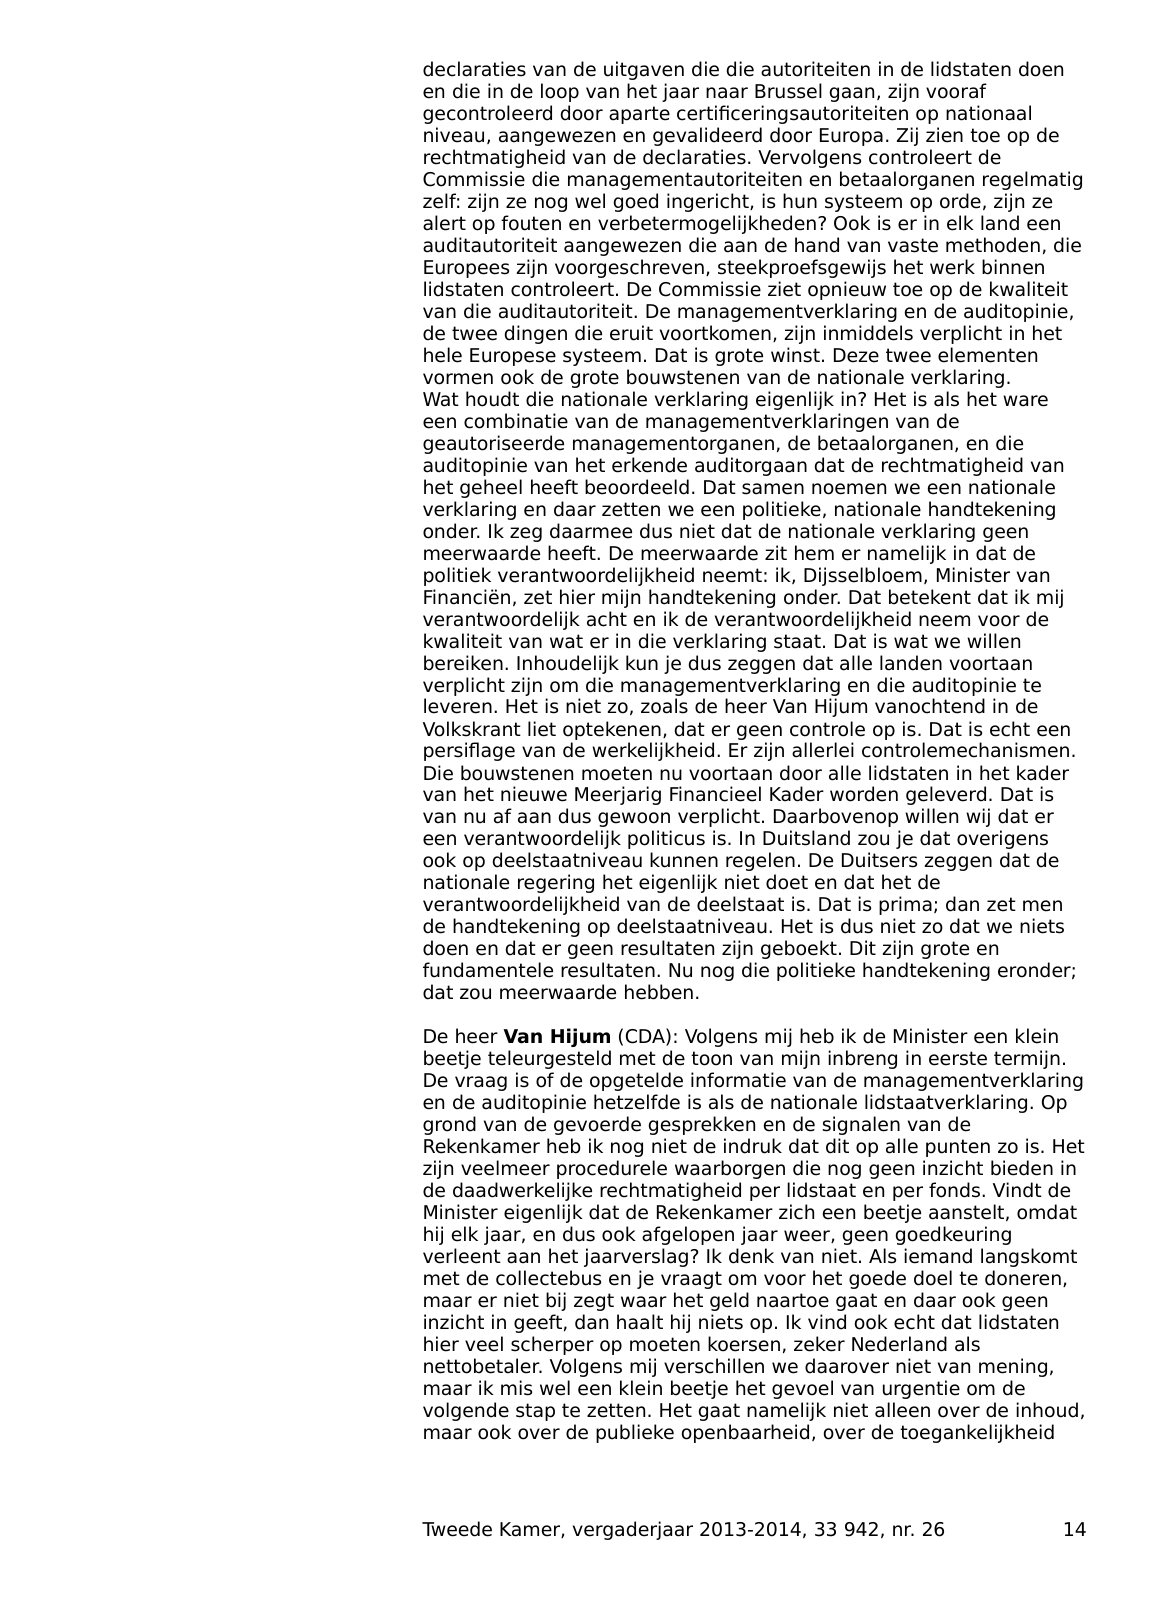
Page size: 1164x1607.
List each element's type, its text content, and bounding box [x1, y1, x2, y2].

text Wat houdt die nationale verklaring eigenlijk in? Het is als het ware een combinatie van de managementverklaringen van de geautoriseerde managementorganen, de betaalorganen, en die auditopinie van het erkende auditorgaan dat de rechtmatigheid van het geheel heeft beoordeeld. Dat samen noemen we een nationale verklaring en daar zetten we een politieke, nationale handtekening onder. Ik zeg daarmee dus niet dat de nationale verklaring geen meerwaarde heeft. De meerwaarde zit hem er namelijk in dat de politiek verantwoordelijkheid neemt: ik, Dijsselbloem, Minister van Financiën, zet hier mijn handtekening onder. Dat betekent dat ik mij verantwoordelijk acht en ik de verantwoordelijkheid neem voor de kwaliteit van wat er in die verklaring staat. Dat is wat we willen bereiken. Inhoudelijk kun je dus zeggen dat alle landen voortaan verplicht zijn om die managementverklaring en die auditopinie te leveren. Het is niet zo, zoals de heer Van Hijum vanochtend in de Volkskrant liet optekenen, dat er geen controle op is. Dat is echt een persiflage van de werkelijkheid. Er zijn allerlei controlemechanismen. Die bouwstenen moeten nu voortaan door alle lidstaten in het kader van het nieuwe Meerjarig Financieel Kader worden geleverd. Dat is van nu af aan dus gewoon verplicht. Daarbovenop willen wij dat er een verantwoordelijk politicus is. In Duitsland zou je dat overigens ook op deelstaatniveau kunnen regelen. De Duitsers zeggen dat de nationale regering het eigenlijk niet doet en dat het de verantwoordelijkheid van de deelstaat is. Dat is prima; dan zet men de handtekening op deelstaatniveau. Het is dus niet zo dat we niets doen en dat er geen resultaten zijn geboekt. Dit zijn grote en fundamentele resultaten. Nu nog die politieke handtekening eronder; dat zou meerwaarde hebben. [422, 389, 1087, 1004]
text declaraties van de uitgaven die die autoriteiten in de lidstaten doen en die in de loop van het jaar naar Brussel gaan, zijn vooraf gecontroleerd door aparte certificeringsautoriteiten op nationaal niveau, aangewezen en gevalideerd door Europa. Zij zien toe op de rechtmatigheid van de declaraties. Vervolgens controleert de Commissie die managementautoriteiten en betaalorganen regelmatig zelf: zijn ze nog wel goed ingericht, is hun systeem op orde, zijn ze alert op fouten en verbetermogelijkheden? Ook is er in elk land een auditautoriteit aangewezen die aan de hand van vaste methoden, die Europees zijn voorgeschreven, steekproefsgewijs het werk binnen lidstaten controleert. De Commissie ziet opnieuw toe op de kwaliteit van die auditautoriteit. De managementverklaring en de auditopinie, de twee dingen die eruit voortkomen, zijn inmiddels verplicht in het hele Europese systeem. Dat is grote winst. Deze twee elementen vormen ook de grote bouwstenen van de nationale verklaring. [422, 59, 1087, 389]
text De heer Van Hijum (CDA): Volgens mij heb ik de Minister een klein beetje teleurgesteld met de toon van mijn inbreng in eerste termijn. De vraag is of de opgetelde informatie van de managementverklaring en de auditopinie hetzelfde is als de nationale lidstaatverklaring. Op grond van de gevoerde gesprekken en de signalen van de Rekenkamer heb ik nog niet de indruk dat dit op alle punten zo is. Het zijn veelmeer procedurele waarborgen die nog geen inzicht bieden in de daadwerkelijke rechtmatigheid per lidstaat en per fonds. Vindt de Minister eigenlijk dat de Rekenkamer zich een beetje aanstelt, omdat hij elk jaar, en dus ook afgelopen jaar weer, geen goedkeuring verleent aan het jaarverslag? Ik denk van niet. Als iemand langskomt met de collectebus en je vraagt om voor het goede doel te doneren, maar er niet bij zegt waar het geld naartoe gaat en daar ook geen inzicht in geeft, dan haalt hij niets op. Ik vind ook echt dat lidstaten hier veel scherper op moeten koersen, zeker Nederland als nettobetaler. Volgens mij verschillen we daarover niet van mening, maar ik mis wel een klein beetje het gevoel van urgentie om de volgende stap te zetten. Het gaat namelijk niet alleen over de inhoud, maar ook over de publieke openbaarheid, over de toegankelijkheid [422, 1026, 1087, 1444]
